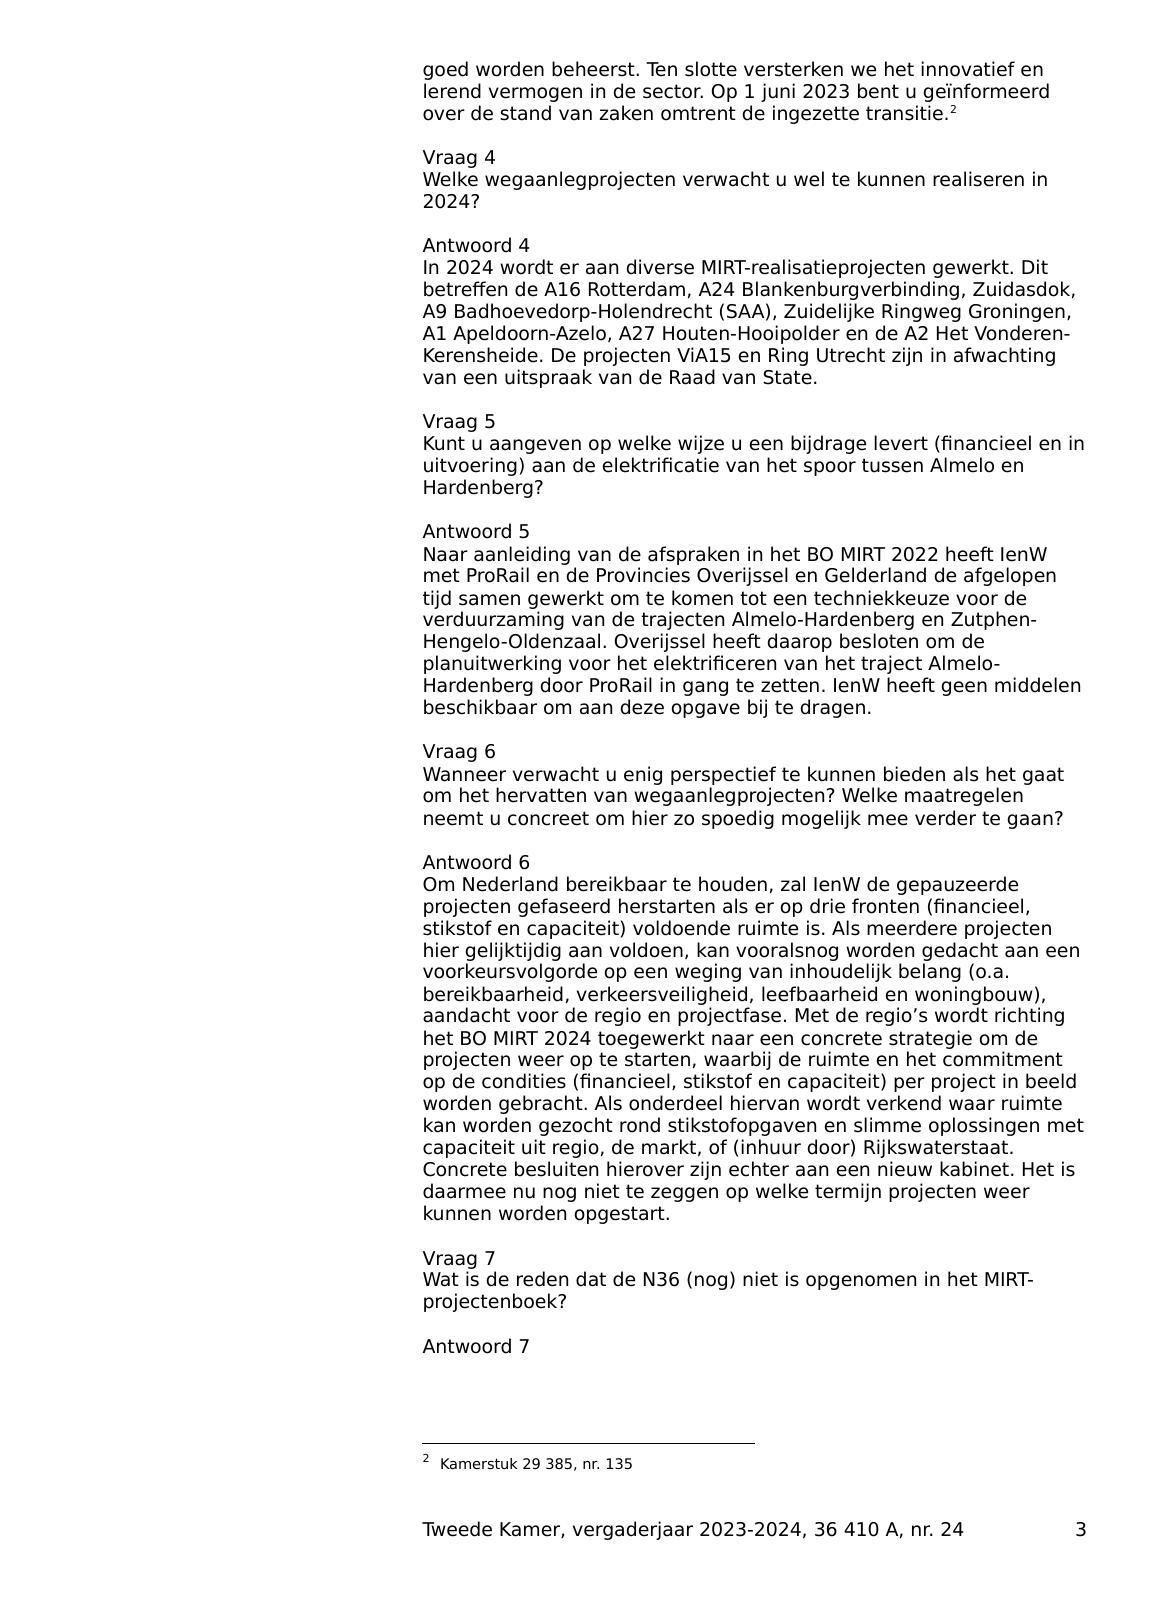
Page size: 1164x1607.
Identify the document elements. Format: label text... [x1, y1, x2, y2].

text In 2024 wordt er aan diverse MIRT-realisatieprojecten gewerkt. Dit betreffen de A16 Rotterdam, A24 Blankenburgverbinding, Zuidasdok, A9 Badhoevedorp-Holendrecht (SAA), Zuidelijke Ringweg Groningen, A1 Apeldoorn-Azelo, A27 Houten-Hooipolder en de A2 Het Vonderen-Kerensheide. De projecten ViA15 en Ring Utrecht zijn in afwachting van een uitspraak van de Raad van State. [422, 257, 1087, 389]
text Kunt u aangeven op welke wijze u een bijdrage levert (financieel en in uitvoering) aan de elektrificatie van het spoor tussen Almelo en Hardenberg? [422, 433, 1087, 499]
text Antwoord 7 [422, 1336, 1087, 1357]
text Naar aanleiding van de afspraken in het BO MIRT 2022 heeft IenW met ProRail en de Provincies Overijssel en Gelderland de afgelopen tijd samen gewerkt om te komen tot een techniekkeuze voor de verduurzaming van de trajecten Almelo-Hardenberg en Zutphen-Hengelo-Oldenzaal. Overijssel heeft daarop besloten om de planuitwerking voor het elektrificeren van het traject Almelo-Hardenberg door ProRail in gang te zetten. IenW heeft geen middelen beschikbaar om aan deze opgave bij te dragen. [422, 543, 1087, 719]
text Antwoord 4 [422, 235, 1087, 257]
text Kamerstuk 29 385, nr. 135 [422, 1452, 1087, 1474]
text Wat is de reden dat de N36 (nog) niet is opgenomen in het MIRT-projectenboek? [422, 1269, 1087, 1313]
text Wanneer verwacht u enig perspectief te kunnen bieden als het gaat om het hervatten van wegaanlegprojecten? Welke maatregelen neemt u concreet om hier zo spoedig mogelijk mee verder te gaan? [422, 763, 1087, 829]
text Antwoord 5 [422, 521, 1087, 543]
text goed worden beheerst. Ten slotte versterken we het innovatief en lerend vermogen in de sector. Op 1 juni 2023 bent u geïnformeerd over de stand van zaken omtrent de ingezette transitie. [422, 59, 1087, 125]
text Vraag 5 [422, 411, 1087, 433]
text Vraag 6 [422, 741, 1087, 763]
text Om Nederland bereikbaar te houden, zal IenW de gepauzeerde projecten gefaseerd herstarten als er op drie fronten (financieel, stikstof en capaciteit) voldoende ruimte is. Als meerdere projecten hier gelijktijdig aan voldoen, kan vooralsnog worden gedacht aan een voorkeursvolgorde op een weging van inhoudelijk belang (o.a. bereikbaarheid, verkeersveiligheid, leefbaarheid en woningbouw), aandacht voor de regio en projectfase. Met de regio’s wordt richting het BO MIRT 2024 toegewerkt naar een concrete strategie om de projecten weer op te starten, waarbij de ruimte en het commitment op de condities (financieel, stikstof en capaciteit) per project in beeld worden gebracht. Als onderdeel hiervan wordt verkend waar ruimte kan worden gezocht rond stikstofopgaven en slimme oplossingen met capaciteit uit regio, de markt, of (inhuur door) Rijkswaterstaat. Concrete besluiten hierover zijn echter aan een nieuw kabinet. Het is daarmee nu nog niet te zeggen op welke termijn projecten weer kunnen worden opgestart. [422, 873, 1087, 1225]
text Vraag 4 [422, 147, 1087, 169]
text Vraag 7 [422, 1247, 1087, 1269]
text Welke wegaanlegprojecten verwacht u wel te kunnen realiseren in 2024? [422, 169, 1087, 213]
text Antwoord 6 [422, 852, 1087, 873]
